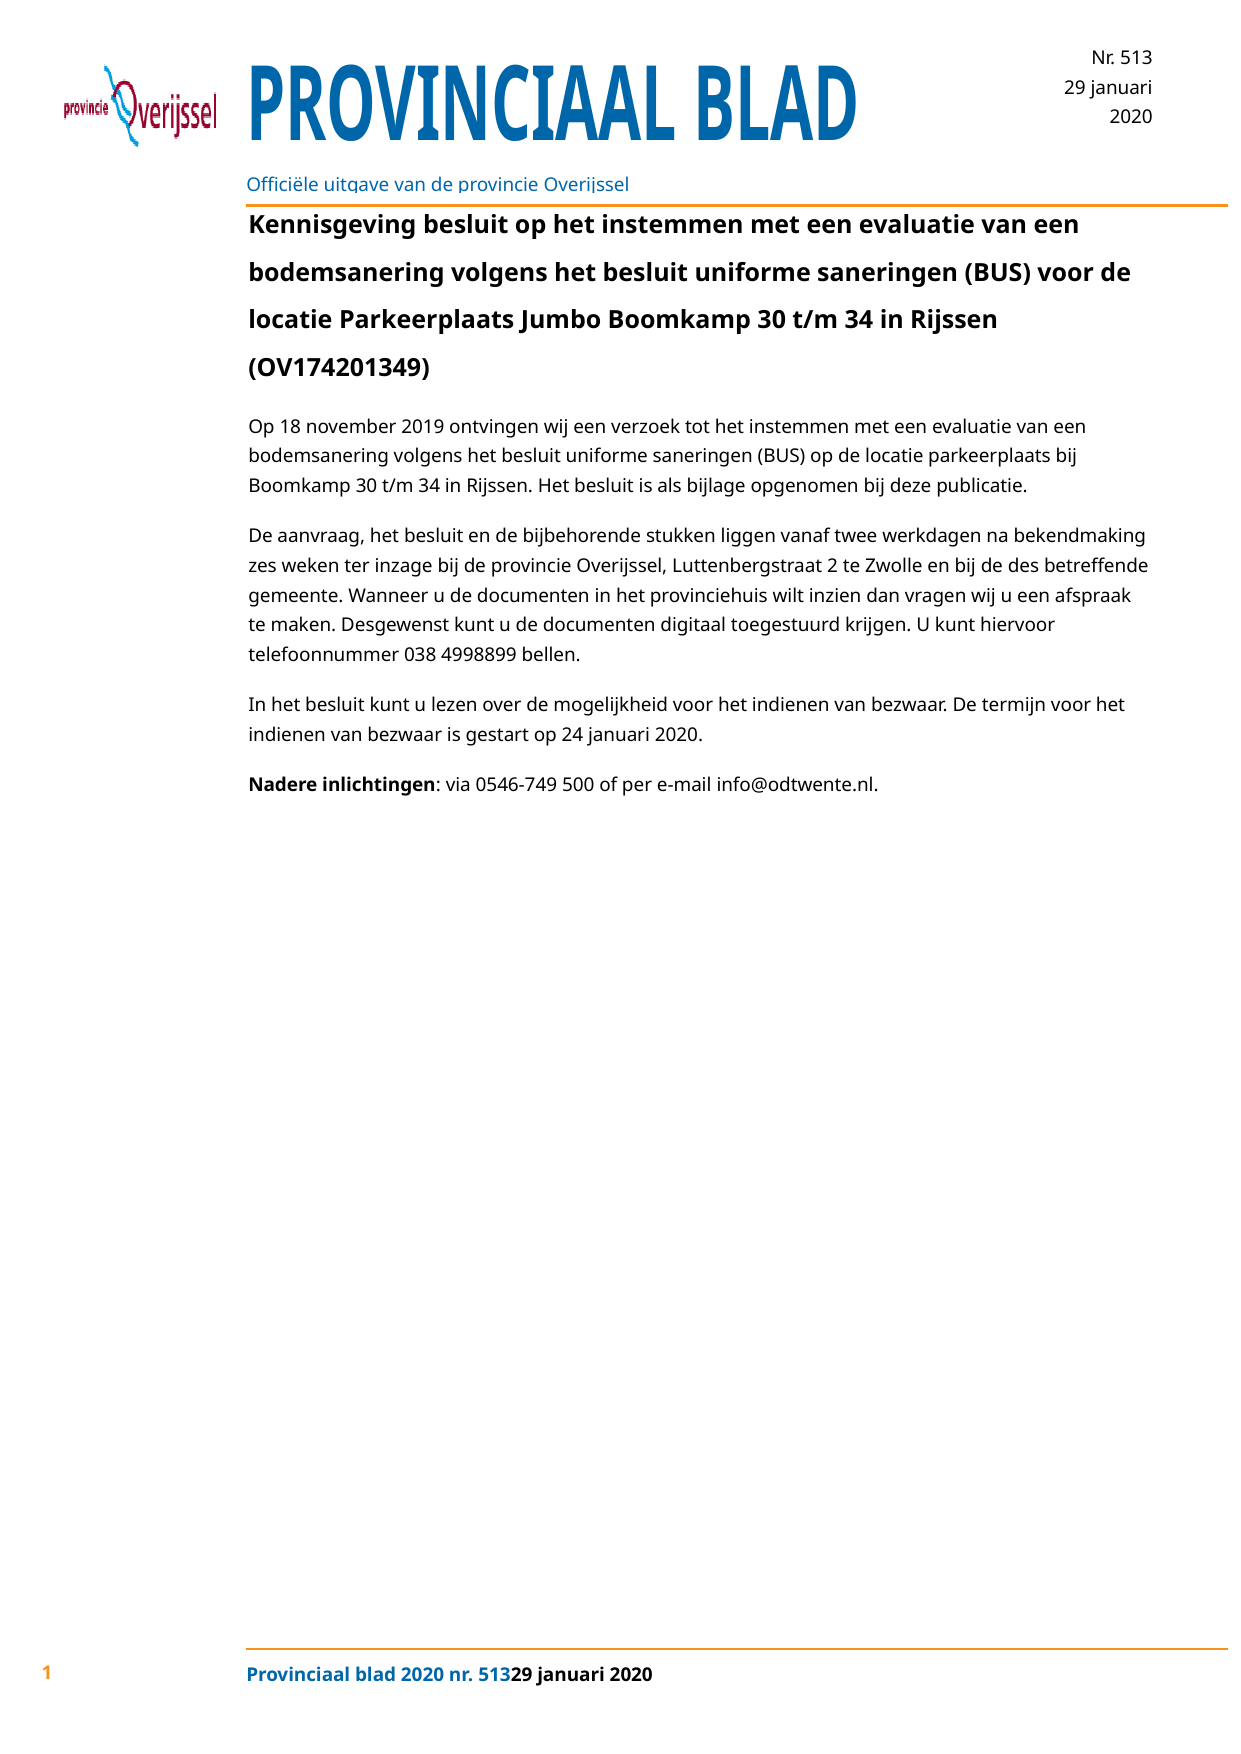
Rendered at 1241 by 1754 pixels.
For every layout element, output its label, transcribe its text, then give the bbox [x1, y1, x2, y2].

text Nadere inlichtingen: via 0546-749 500 of per e-mail info@odtwente.nl. [248, 771, 1152, 797]
text Op 18 november 2019 ontvingen wij een verzoek tot het instemmen met een evaluatie van een bodemsanering volgens het besluit uniforme saneringen (BUS) op de locatie parkeerplaats bij Boomkamp 30 t/m 34 in Rijssen. Het besluit is als bijlage opgenomen bij deze publicatie. [248, 413, 1152, 498]
text Kennisgeving besluit op het instemmen met een evaluatie van een bodemsanering volgens het besluit uniforme saneringen (BUS) voor de locatie Parkeerplaats Jumbo Boomkamp 30 t/m 34 in Rijssen (OV174201349) [248, 207, 1152, 384]
picture [41, 47, 231, 172]
text De aanvraag, het besluit en de bijbehorende stukken liggen vanaf twee werkdagen na bekendmaking zes weken ter inzage bij de provincie Overijssel, Luttenbergstraat 2 te Zwolle en bij de des betreffende gemeente. Wanneer u de documenten in het provinciehuis wilt inzien dan vragen wij u een afspraak te maken. Desgewenst kunt u de documenten digitaal toegestuurd krijgen. U kunt hiervoor telefoonnummer 038 4998899 bellen. [248, 523, 1152, 667]
text In het besluit kunt u lezen over de mogelijkheid voor het indienen van bezwaar. De termijn voor het indienen van bezwaar is gestart op 24 januari 2020. [248, 691, 1152, 747]
